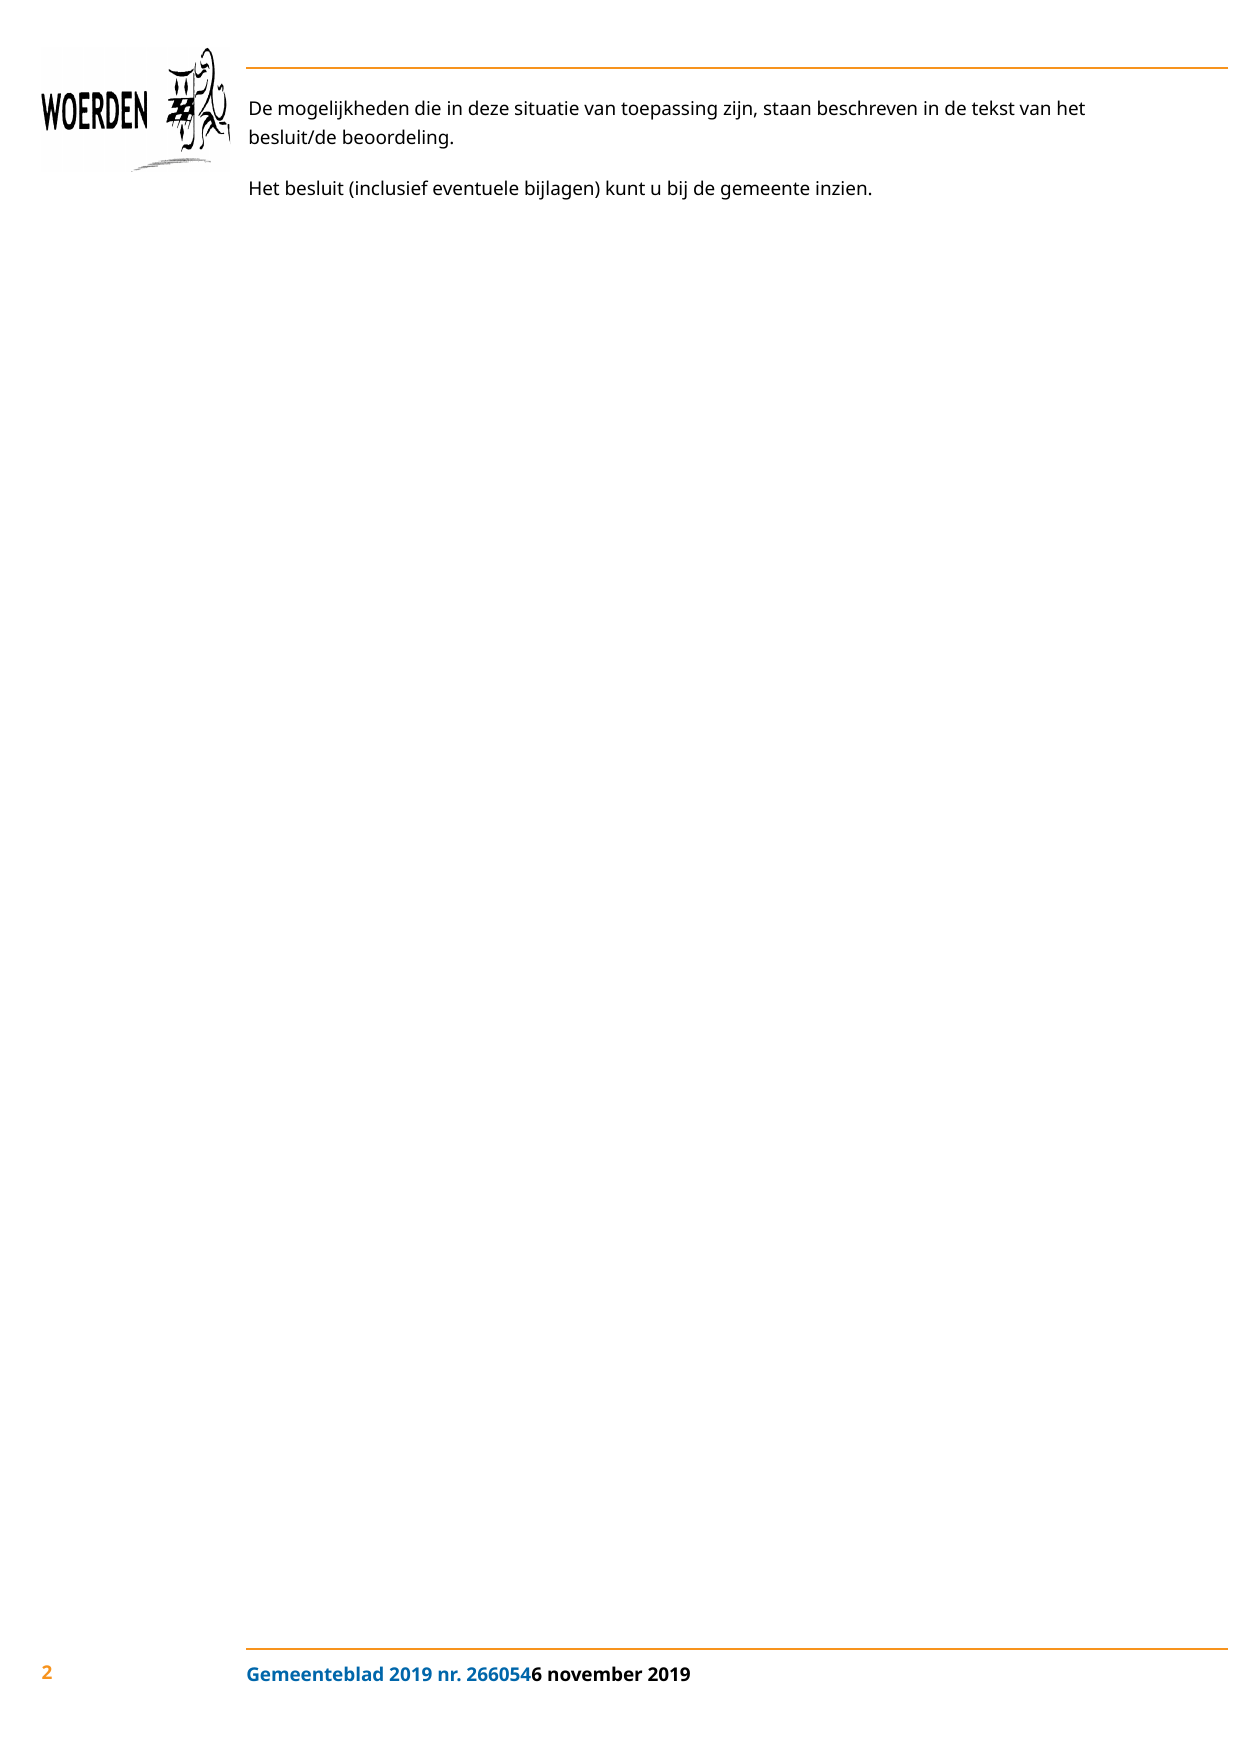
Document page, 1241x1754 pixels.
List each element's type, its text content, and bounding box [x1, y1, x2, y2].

text De mogelijkheden die in deze situatie van toepassing zijn, staan beschreven in de tekst van het besluit/de beoordeling. [248, 95, 1152, 150]
text Het besluit (inclusief eventuele bijlagen) kunt u bij de gemeente inzien. [248, 175, 1152, 201]
picture [41, 47, 231, 172]
